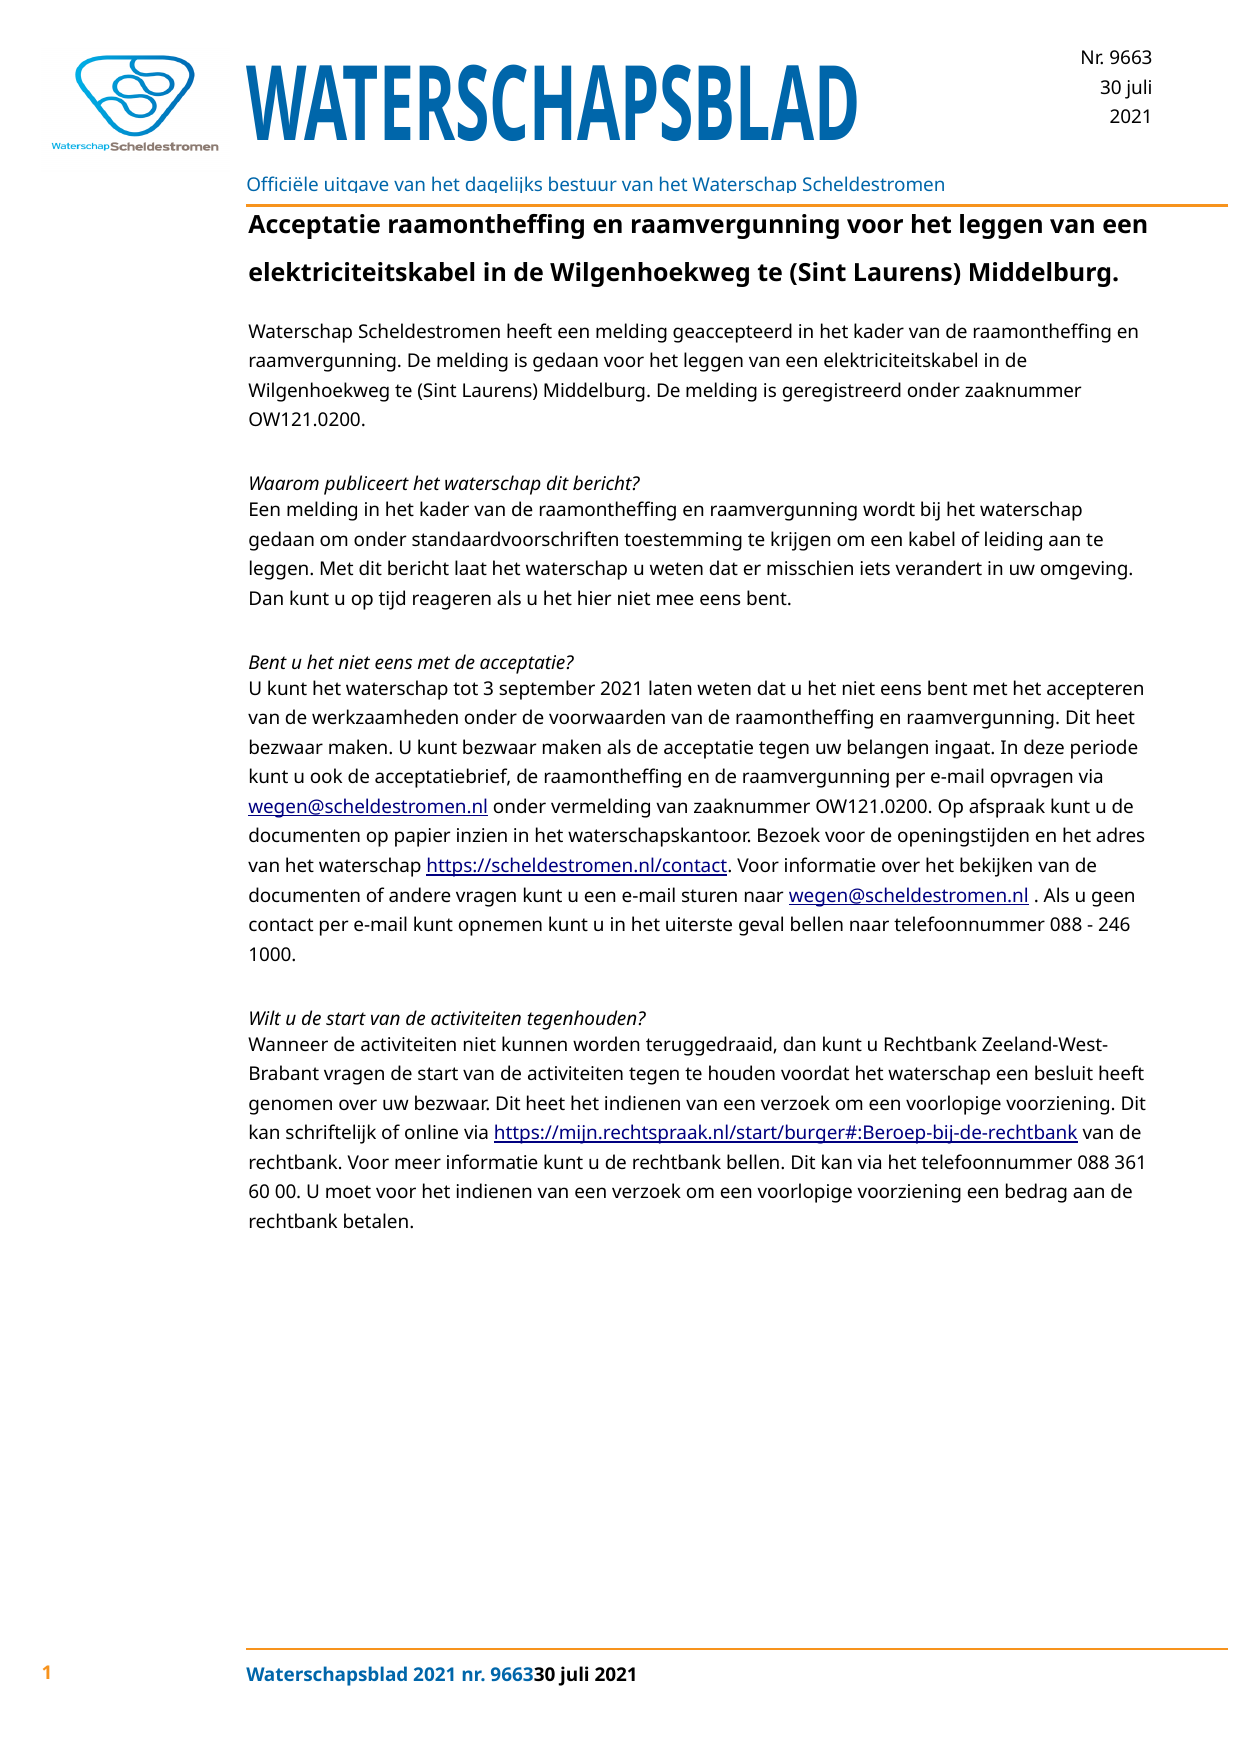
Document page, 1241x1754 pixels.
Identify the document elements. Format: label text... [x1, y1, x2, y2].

text Een melding in het kader van de raamontheffing en raamvergunning wordt bij het waterschap gedaan om onder standaardvoorschriften toestemming te krijgen om een kabel of leiding aan te leggen. Met dit bericht laat het waterschap u weten dat er misschien iets verandert in uw omgeving. Dan kunt u op tijd reageren als u het hier niet mee eens bent. [248, 496, 1152, 611]
picture [41, 47, 231, 172]
text Wilt u de start van de activiteiten tegenhouden? [248, 1005, 1152, 1031]
text U kunt het waterschap tot 3 september 2021 laten weten dat u het niet eens bent met het accepteren van de werkzaamheden onder de voorwaarden van de raamontheffing en raamvergunning. Dit heet bezwaar maken. U kunt bezwaar maken als de acceptatie tegen uw belangen ingaat. In deze periode kunt u ook de acceptatiebrief, de raamontheffing en de raamvergunning per e-mail opvragen via wegen@scheldestromen.nl onder vermelding van zaaknummer OW121.0200. Op afspraak kunt u de documenten op papier inzien in het waterschapskantoor. Bezoek voor de openingstijden en het adres van het waterschap https://scheldestromen.nl/contact. Voor informatie over het bekijken van de documenten of andere vragen kunt u een e-mail sturen naar wegen@scheldestromen.nl . Als u geen contact per e-mail kunt opnemen kunt u in het uiterste geval bellen naar telefoonnummer 088 - 246 1000. [248, 675, 1152, 967]
text Wanneer de activiteiten niet kunnen worden teruggedraaid, dan kunt u Rechtbank Zeeland-West-Brabant vragen de start van de activiteiten tegen te houden voordat het waterschap een besluit heeft genomen over uw bezwaar. Dit heet het indienen van een verzoek om een voorlopige voorziening. Dit kan schriftelijk of online via https://mijn.rechtspraak.nl/start/burger#:Beroep-bij-de-rechtbank van de rechtbank. Voor meer informatie kunt u de rechtbank bellen. Dit kan via het telefoonnummer 088 361 60 00. U moet voor het indienen van een verzoek om een voorlopige voorziening een bedrag aan de rechtbank betalen. [248, 1031, 1152, 1234]
text Waterschap Scheldestromen heeft een melding geaccepteerd in het kader van de raamontheffing en raamvergunning. De melding is gedaan voor het leggen van een elektriciteitskabel in de Wilgenhoekweg te (Sint Laurens) Middelburg. De melding is geregistreerd onder zaaknummer OW121.0200. [248, 318, 1152, 432]
text Bent u het niet eens met de acceptatie? [248, 649, 1152, 675]
text Acceptatie raamontheffing en raamvergunning voor het leggen van een elektriciteitskabel in de Wilgenhoekweg te (Sint Laurens) Middelburg. [248, 207, 1152, 288]
text Waarom publiceert het waterschap dit bericht? [248, 471, 1152, 496]
